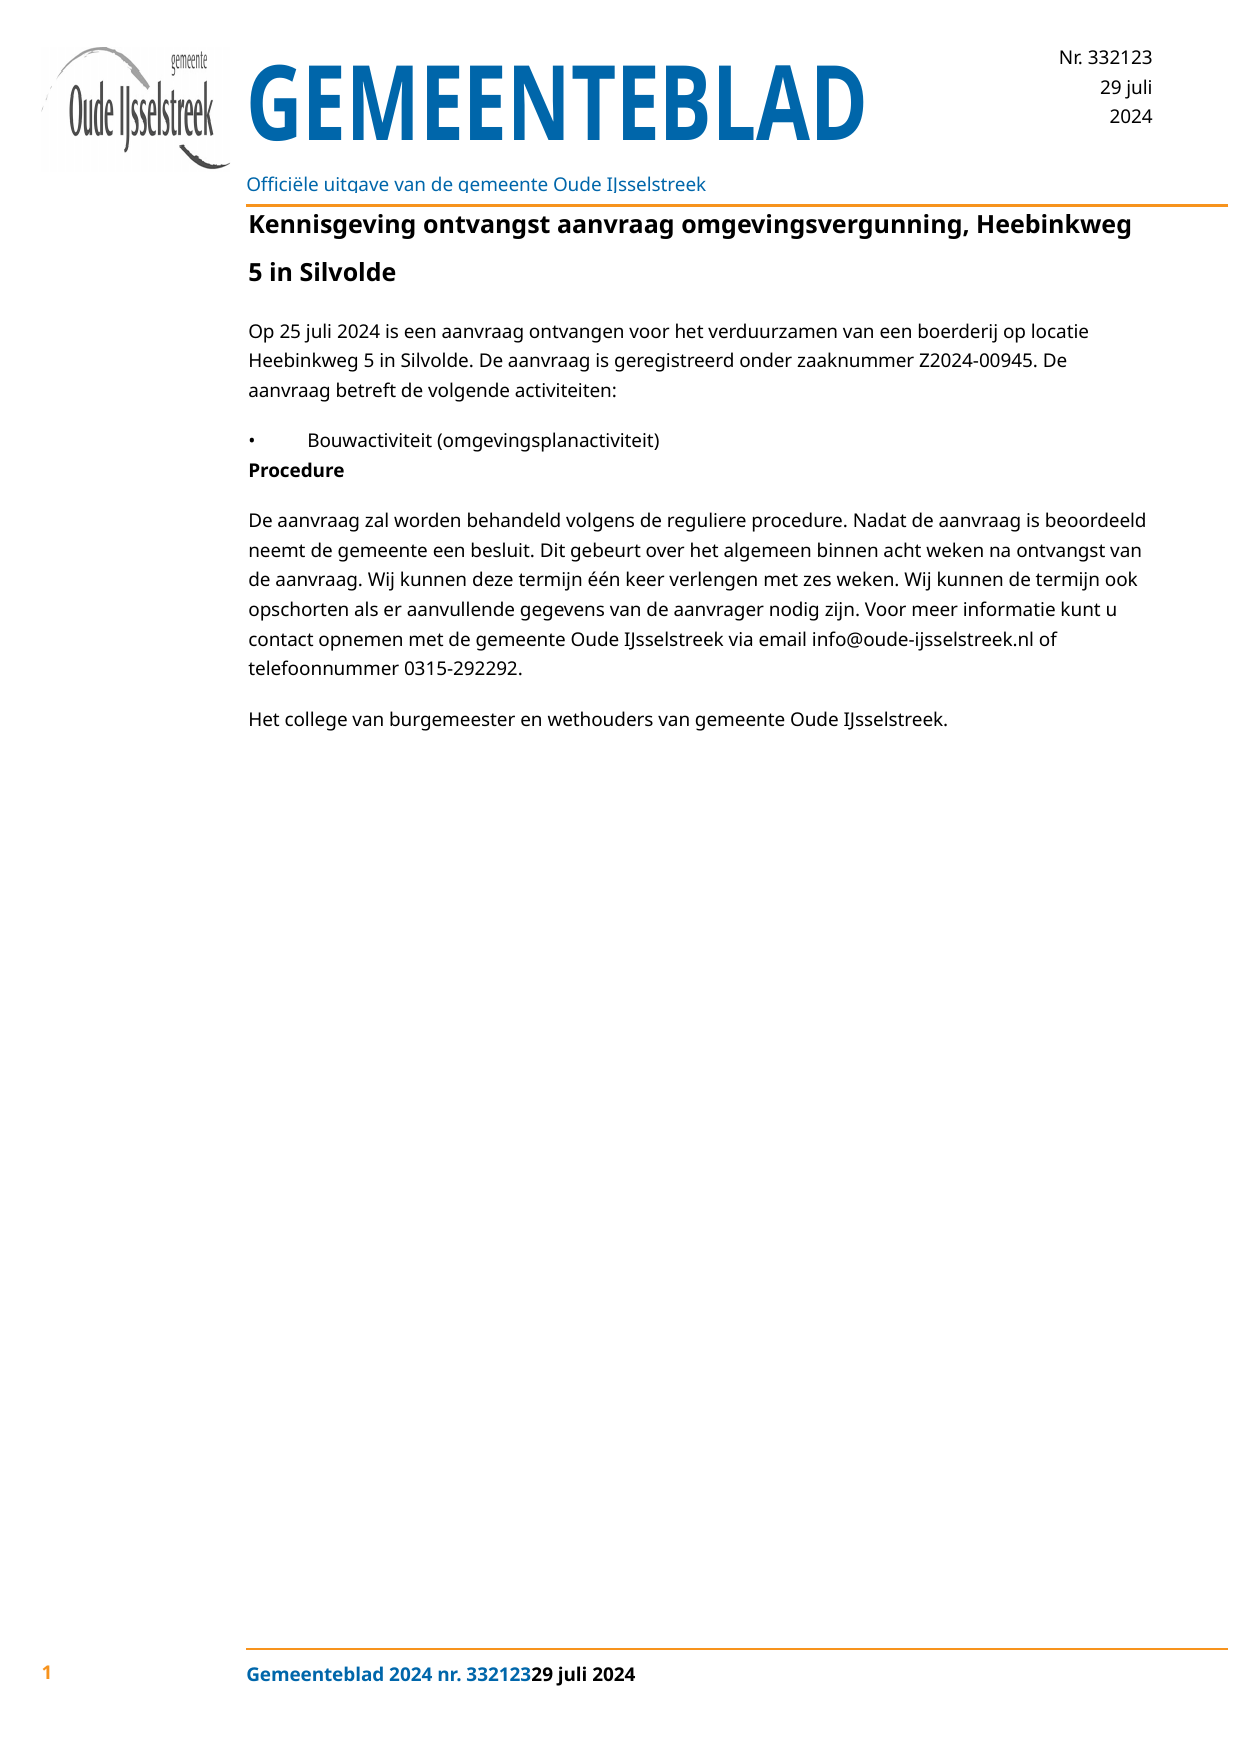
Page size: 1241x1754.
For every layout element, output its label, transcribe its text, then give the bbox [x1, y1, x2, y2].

text De aanvraag zal worden behandeld volgens de reguliere procedure. Nadat de aanvraag is beoordeeld neemt de gemeente een besluit. Dit gebeurt over het algemeen binnen acht weken na ontvangst van de aanvraag. Wij kunnen deze termijn één keer verlengen met zes weken. Wij kunnen de termijn ook opschorten als er aanvullende gegevens van de aanvrager nodig zijn. Voor meer informatie kunt u contact opnemen met de gemeente Oude IJsselstreek via email info@oude-ijsselstreek.nl of telefoonnummer 0315-292292. [248, 507, 1152, 681]
text Procedure [248, 457, 1152, 483]
picture [41, 47, 231, 172]
list Bouwactiviteit (omgevingsplanactiviteit) [248, 427, 1152, 453]
text Op 25 juli 2024 is een aanvraag ontvangen voor het verduurzamen van een boerderij op locatie Heebinkweg 5 in Silvolde. De aanvraag is geregistreerd onder zaaknummer Z2024-00945. De aanvraag betreft de volgende activiteiten: [248, 318, 1152, 403]
text Kennisgeving ontvangst aanvraag omgevingsvergunning, Heebinkweg 5 in Silvolde [248, 207, 1152, 288]
text Het college van burgemeester en wethouders van gemeente Oude IJsselstreek. [248, 706, 1152, 732]
